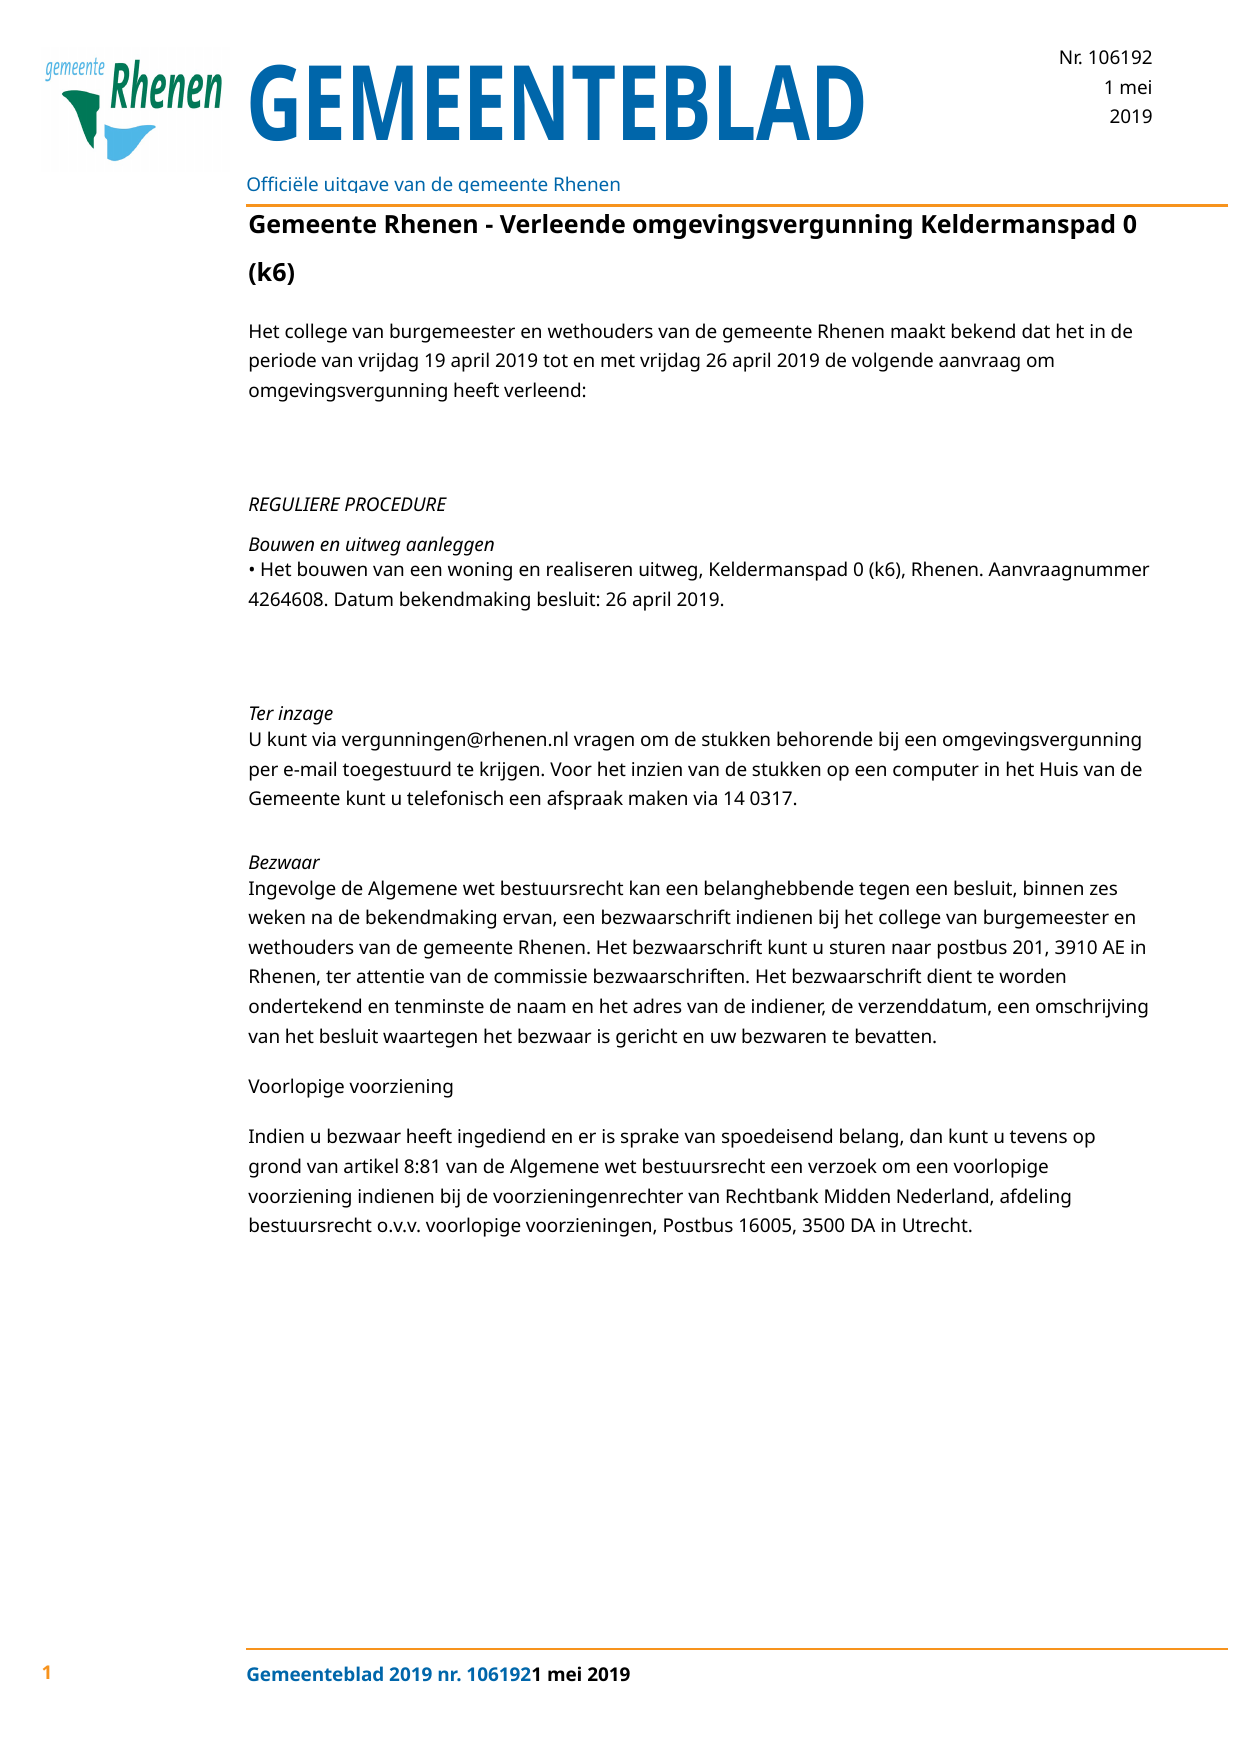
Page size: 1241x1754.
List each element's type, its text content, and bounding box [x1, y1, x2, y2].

picture [41, 47, 231, 172]
text REGULIERE PROCEDURE [248, 491, 1152, 517]
text Ingevolge de Algemene wet bestuursrecht kan een belanghebbende tegen een besluit, binnen zes weken na de bekendmaking ervan, een bezwaarschrift indienen bij het college van burgemeester en wethouders van de gemeente Rhenen. Het bezwaarschrift kunt u sturen naar postbus 201, 3910 AE in Rhenen, ter attentie van de commissie bezwaarschriften. Het bezwaarschrift dient te worden ondertekend en tenminste de naam en het adres van de indiener, de verzenddatum, een omschrijving van het besluit waartegen het bezwaar is gericht en uw bezwaren te bevatten. [248, 875, 1152, 1049]
text Bezwaar [248, 849, 1152, 875]
text Het college van burgemeester en wethouders van de gemeente Rhenen maakt bekend dat het in de periode van vrijdag 19 april 2019 tot en met vrijdag 26 april 2019 de volgende aanvraag om omgevingsvergunning heeft verleend: [248, 318, 1152, 403]
text U kunt via vergunningen@rhenen.nl vragen om de stukken behorende bij een omgevingsvergunning per e-mail toegestuurd te krijgen. Voor het inzien van de stukken op een computer in het Huis van de Gemeente kunt u telefonisch een afspraak maken via 14 0317. [248, 726, 1152, 811]
text Ter inzage [248, 700, 1152, 726]
text Voorlopige voorziening [248, 1073, 1152, 1099]
text Gemeente Rhenen - Verleende omgevingsvergunning Keldermanspad 0 (k6) [248, 207, 1152, 288]
text • Het bouwen van een woning en realiseren uitweg, Keldermanspad 0 (k6), Rhenen. Aanvraagnummer 4264608. Datum bekendmaking besluit: 26 april 2019. [248, 556, 1152, 612]
text Indien u bezwaar heeft ingediend en er is sprake van spoedeisend belang, dan kunt u tevens op grond van artikel 8:81 van de Algemene wet bestuursrecht een verzoek om een voorlopige voorziening indienen bij de voorzieningenrechter van Rechtbank Midden Nederland, afdeling bestuursrecht o.v.v. voorlopige voorzieningen, Postbus 16005, 3500 DA in Utrecht. [248, 1124, 1152, 1238]
text Bouwen en uitweg aanleggen [248, 531, 1152, 556]
